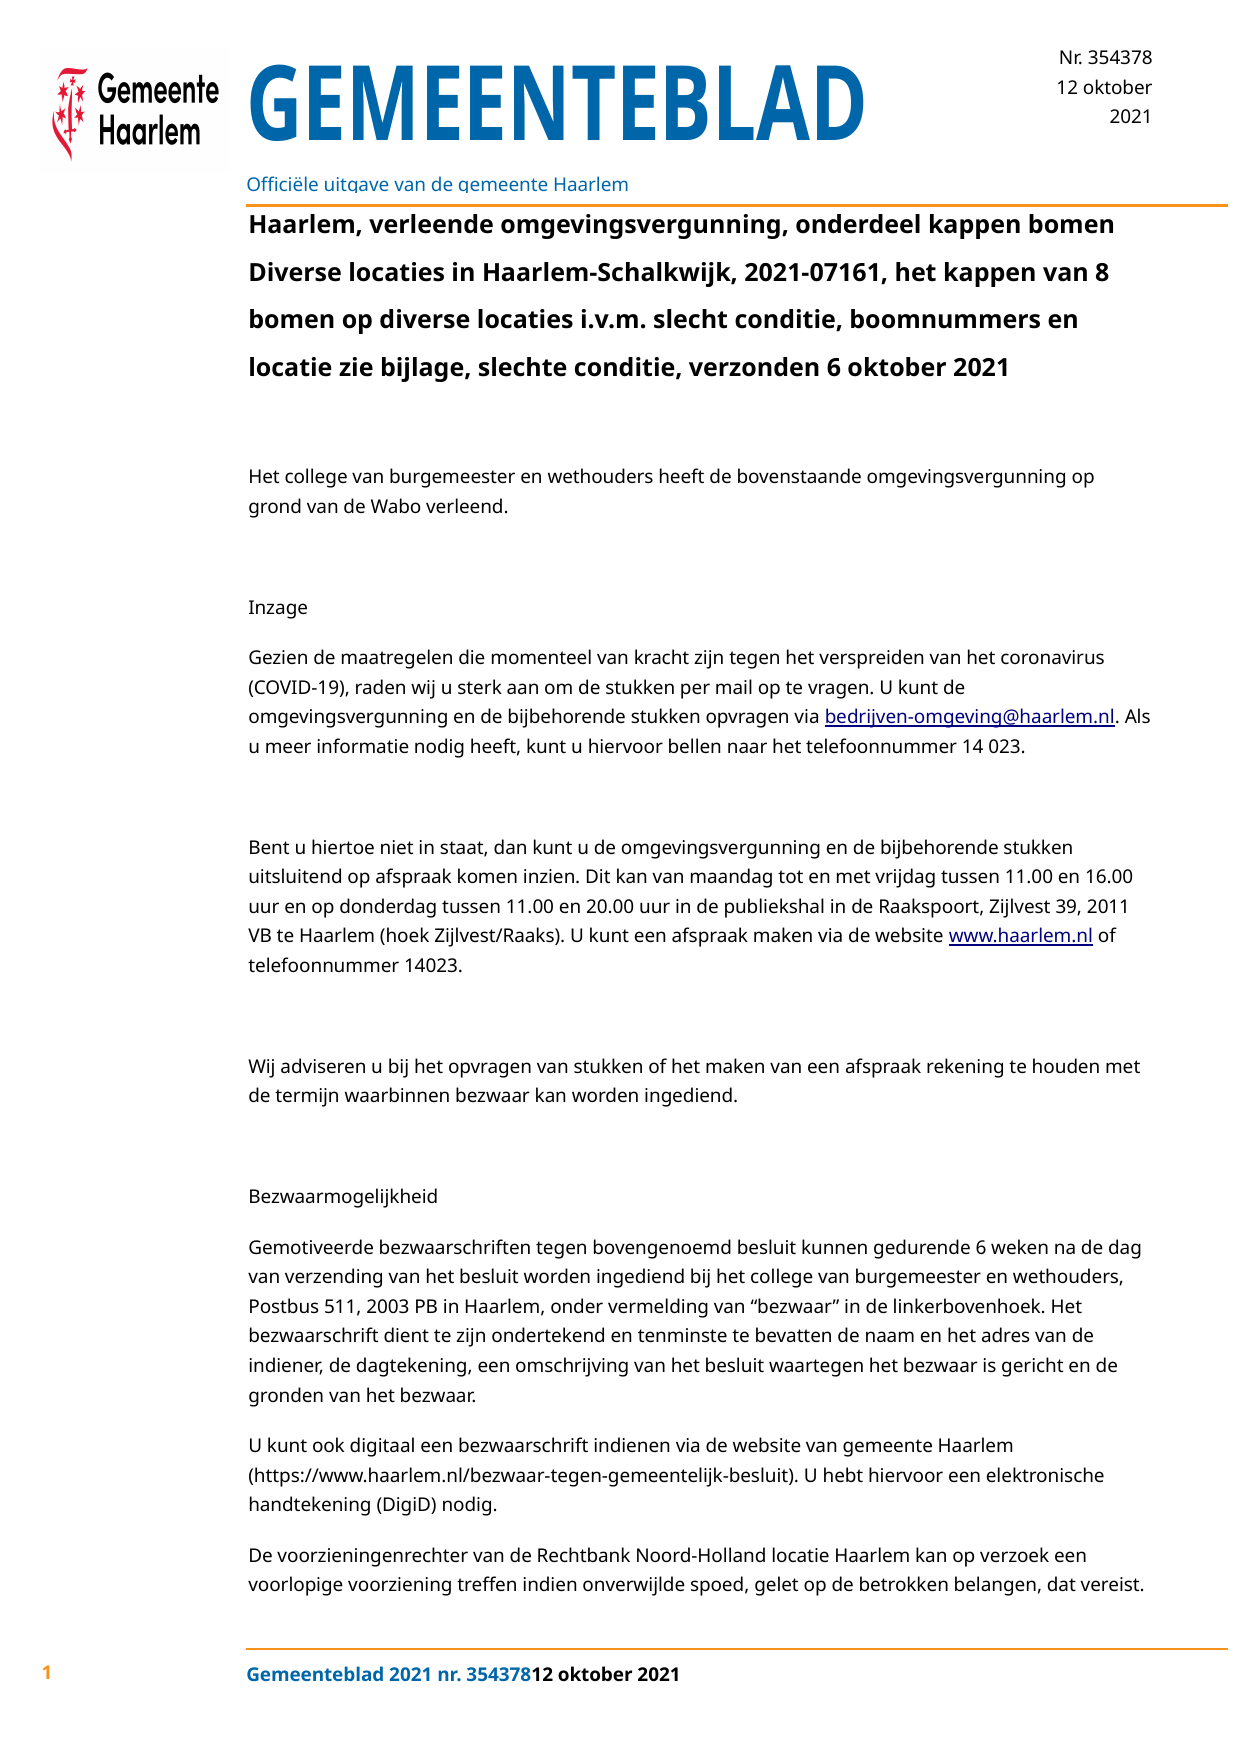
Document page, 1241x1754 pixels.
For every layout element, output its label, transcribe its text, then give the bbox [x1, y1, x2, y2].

picture [41, 47, 231, 172]
text Inzage [248, 594, 1152, 620]
text Gemotiveerde bezwaarschriften tegen bovengenoemd besluit kunnen gedurende 6 weken na de dag van verzending van het besluit worden ingediend bij het college van burgemeester en wethouders, Postbus 511, 2003 PB in Haarlem, onder vermelding van “bezwaar” in de linkerbovenhoek. Het bezwaarschrift dient te zijn ondertekend en tenminste te bevatten de naam en het adres van de indiener, de dagtekening, een omschrijving van het besluit waartegen het bezwaar is gericht en de gronden van het bezwaar. [248, 1234, 1152, 1408]
text Wij adviseren u bij het opvragen van stukken of het maken van een afspraak rekening te houden met de termijn waarbinnen bezwaar kan worden ingediend. [248, 1053, 1152, 1108]
text Haarlem, verleende omgevingsvergunning, onderdeel kappen bomen Diverse locaties in Haarlem-Schalkwijk, 2021-07161, het kappen van 8 bomen op diverse locaties i.v.m. slecht conditie, boomnummers en locatie zie bijlage, slechte conditie, verzonden 6 oktober 2021 [248, 207, 1152, 384]
text De voorzieningenrechter van de Rechtbank Noord-Holland locatie Haarlem kan op verzoek een voorlopige voorziening treffen indien onverwijlde spoed, gelet op de betrokken belangen, dat vereist. [248, 1542, 1152, 1597]
text Bent u hiertoe niet in staat, dan kunt u de omgevingsvergunning en de bijbehorende stukken uitsluitend op afspraak komen inzien. Dit kan van maandag tot en met vrijdag tussen 11.00 en 16.00 uur en op donderdag tussen 11.00 en 20.00 uur in de publiekshal in de Raakspoort, Zijlvest 39, 2011 VB te Haarlem (hoek Zijlvest/Raaks). U kunt een afspraak maken via de website www.haarlem.nl of telefoonnummer 14023. [248, 834, 1152, 978]
text Bezwaarmogelijkheid [248, 1183, 1152, 1209]
text Het college van burgemeester en wethouders heeft de bovenstaande omgevingsvergunning op grond van de Wabo verleend. [248, 463, 1152, 519]
text U kunt ook digitaal een bezwaarschrift indienen via de website van gemeente Haarlem (https://www.haarlem.nl/bezwaar-tegen-gemeentelijk-besluit). U hebt hiervoor een elektronische handtekening (DigiD) nodig. [248, 1432, 1152, 1517]
text Gezien de maatregelen die momenteel van kracht zijn tegen het verspreiden van het coronavirus (COVID-19), raden wij u sterk aan om de stukken per mail op te vragen. U kunt de omgevingsvergunning en de bijbehorende stukken opvragen via bedrijven-omgeving@haarlem.nl. Als u meer informatie nodig heeft, kunt u hiervoor bellen naar het telefoonnummer 14 023. [248, 644, 1152, 759]
